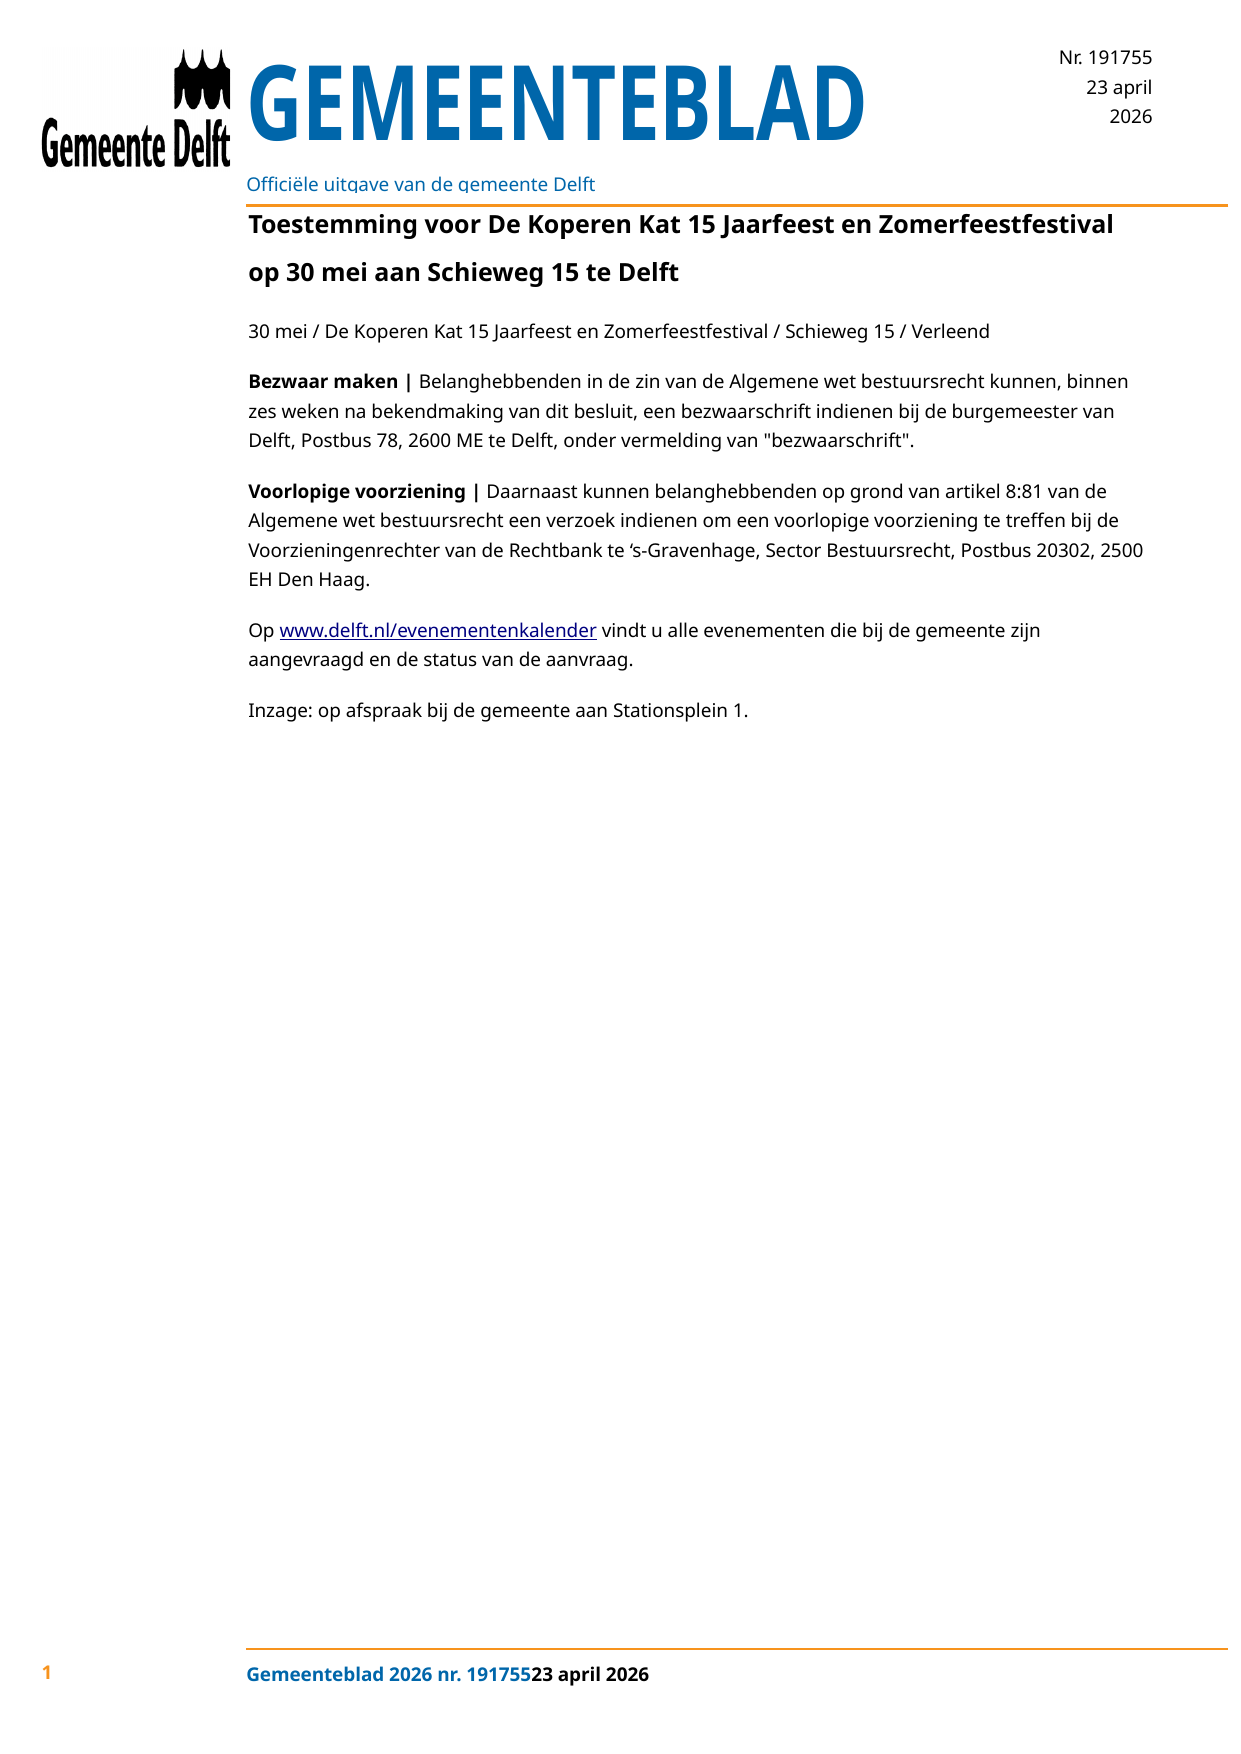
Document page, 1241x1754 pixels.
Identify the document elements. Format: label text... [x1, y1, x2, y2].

picture [41, 47, 231, 172]
text Toestemming voor De Koperen Kat 15 Jaarfeest en Zomerfeestfestival op 30 mei aan Schieweg 15 te Delft [248, 207, 1152, 288]
text Voorlopige voorziening | Daarnaast kunnen belanghebbenden op grond van artikel 8:81 van de Algemene wet bestuursrecht een verzoek indienen om een voorlopige voorziening te treffen bij de Voorzieningenrechter van de Rechtbank te ‘s-Gravenhage, Sector Bestuursrecht, Postbus 20302, 2500 EH Den Haag. [248, 478, 1152, 592]
text Op www.delft.nl/evenementenkalender vindt u alle evenementen die bij de gemeente zijn aangevraagd en de status van de aanvraag. [248, 617, 1152, 672]
text Inzage: op afspraak bij de gemeente aan Stationsplein 1. [248, 697, 1152, 723]
text Bezwaar maken | Belanghebbenden in de zin van de Algemene wet bestuursrecht kunnen, binnen zes weken na bekendmaking van dit besluit, een bezwaarschrift indienen bij de burgemeester van Delft, Postbus 78, 2600 ME te Delft, onder vermelding van "bezwaarschrift". [248, 368, 1152, 453]
text 30 mei / De Koperen Kat 15 Jaarfeest en Zomerfeestfestival / Schieweg 15 / Verleend [248, 318, 1152, 344]
